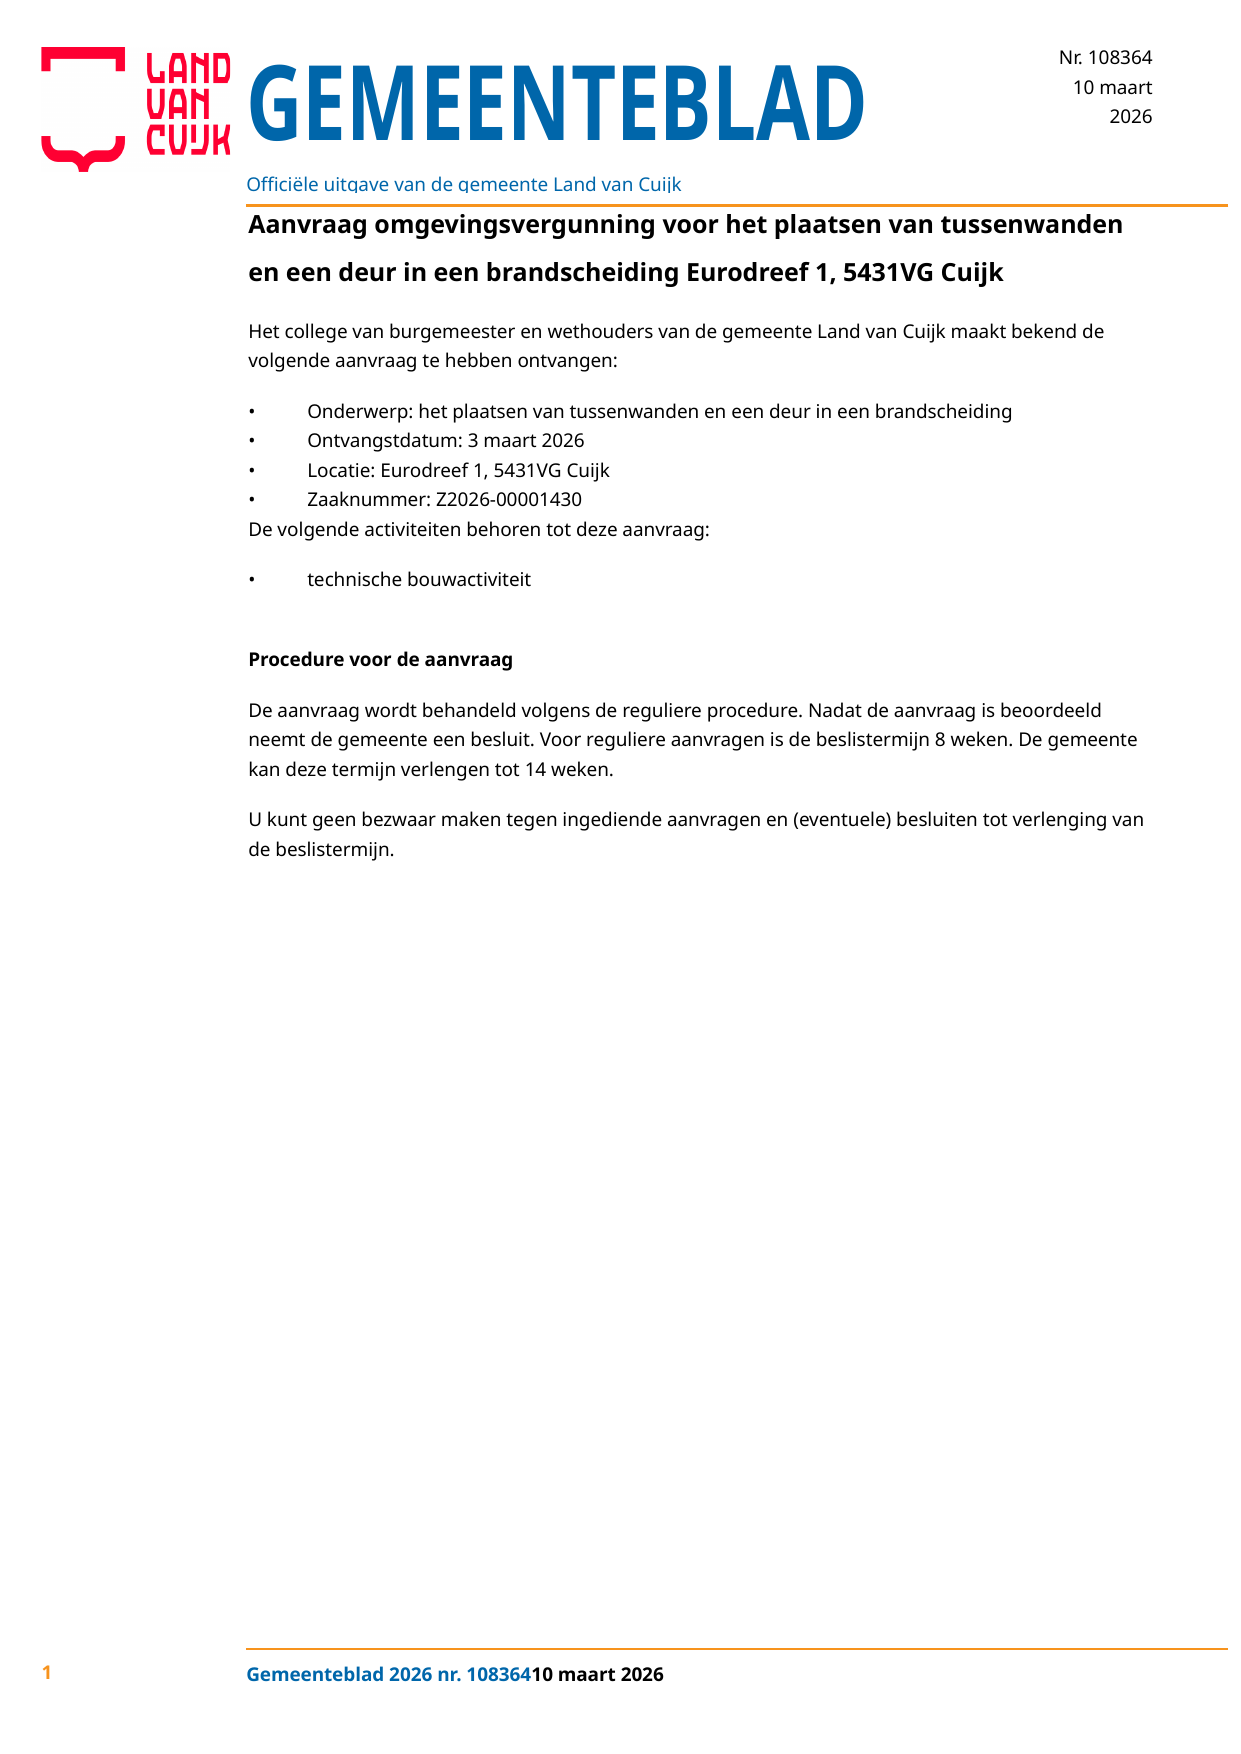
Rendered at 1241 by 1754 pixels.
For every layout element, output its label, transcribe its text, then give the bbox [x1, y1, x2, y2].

list Onderwerp: het plaatsen van tussenwanden en een deur in een brandscheiding [248, 398, 1152, 424]
picture [41, 47, 231, 172]
list Locatie: Eurodreef 1, 5431VG Cuijk [248, 457, 1152, 483]
list Ontvangstdatum: 3 maart 2026 [248, 427, 1152, 453]
list Zaaknummer: Z2026-00001430 [248, 487, 1152, 512]
text Procedure voor de aanvraag [248, 647, 1152, 672]
text De aanvraag wordt behandeld volgens de reguliere procedure. Nadat de aanvraag is beoordeeld neemt de gemeente een besluit. Voor reguliere aanvragen is de beslistermijn 8 weken. De gemeente kan deze termijn verlengen tot 14 weken. [248, 697, 1152, 782]
text Aanvraag omgevingsvergunning voor het plaatsen van tussenwanden en een deur in een brandscheiding Eurodreef 1, 5431VG Cuijk [248, 207, 1152, 288]
list technische bouwactiviteit [248, 567, 1152, 592]
text U kunt geen bezwaar maken tegen ingediende aanvragen en (eventuele) besluiten tot verlenging van de beslistermijn. [248, 807, 1152, 862]
text De volgende activiteiten behoren tot deze aanvraag: [248, 516, 1152, 542]
text Het college van burgemeester en wethouders van de gemeente Land van Cuijk maakt bekend de volgende aanvraag te hebben ontvangen: [248, 318, 1152, 373]
